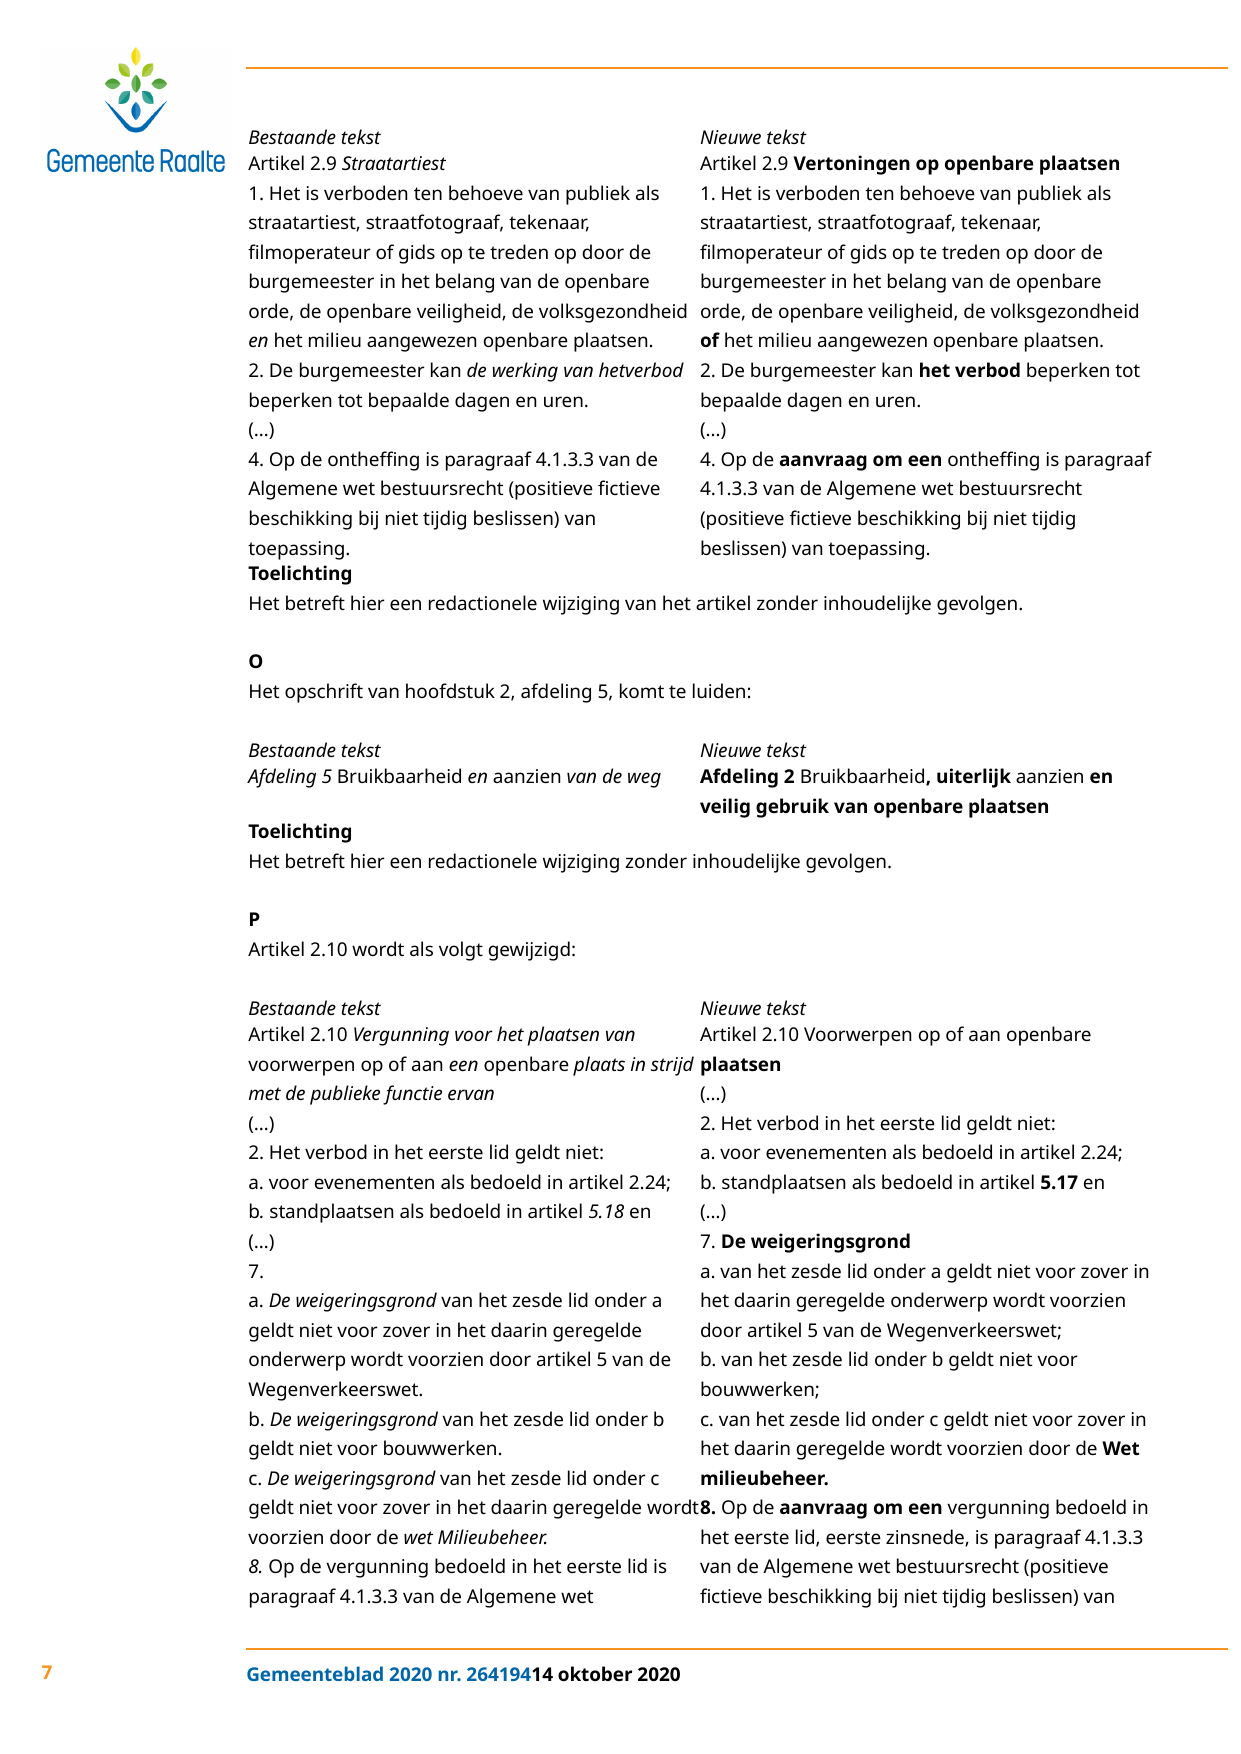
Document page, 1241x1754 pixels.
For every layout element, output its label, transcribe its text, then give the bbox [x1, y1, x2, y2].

table_cell Artikel 2.10 Vergunning voor het plaatsen van voorwerpen op of aan een openbare plaats in strijd met de publieke functie ervan (…) 2. Het verbod in het eerste lid geldt niet: a. voor evenementen als bedoeld in artikel 2.24; b. standplaatsen als bedoeld in artikel 5.18 en (…) 7. a. De weigeringsgrond van het zesde lid onder a geldt niet voor zover in het daarin geregelde onderwerp wordt voorzien door artikel 5 van de Wegenverkeerswet. b. De weigeringsgrond van het zesde lid onder b geldt niet voor bouwwerken. c. De weigeringsgrond van het zesde lid onder c geldt niet voor zover in het daarin geregelde wordt voorzien door de wet Milieubeheer. 8. Op de vergunning bedoeld in het eerste lid is paragraaf 4.1.3.3 van de Algemene wet [248, 1021, 700, 1609]
table_header Bestaande tekst [248, 125, 700, 150]
table_header Bestaande tekst [248, 738, 700, 763]
table_cell Toelichting Het betreft hier een redactionele wijziging zonder inhoudelijke gevolgen. [248, 819, 1152, 874]
table_cell Afdeling 2 Bruikbaarheid, uiterlijk aanzien en veilig gebruik van openbare plaatsen [700, 763, 1152, 818]
table_cell Artikel 2.9 Vertoningen op openbare plaatsen 1. Het is verboden ten behoeve van publiek als straatartiest, straatfotograaf, tekenaar, filmoperateur of gids op te treden op door de burgemeester in het belang van de openbare orde, de openbare veiligheid, de volksgezondheid of het milieu aangewezen openbare plaatsen. 2. De burgemeester kan het verbod beperken tot bepaalde dagen en uren. (…) 4. Op de aanvraag om een ontheffing is paragraaf 4.1.3.3 van de Algemene wet bestuursrecht (positieve fictieve beschikking bij niet tijdig beslissen) van toepassing. [700, 150, 1152, 561]
text Het opschrift van hoofdstuk 2, afdeling 5, komt te luiden: [248, 678, 1152, 704]
table_cell Toelichting Het betreft hier een redactionele wijziging van het artikel zonder inhoudelijke gevolgen. [248, 561, 1152, 616]
picture [41, 47, 231, 172]
text Artikel 2.10 wordt als volgt gewijzigd: [248, 936, 1152, 962]
table_cell Artikel 2.10 Voorwerpen op of aan openbare plaatsen (…) 2. Het verbod in het eerste lid geldt niet: a. voor evenementen als bedoeld in artikel 2.24; b. standplaatsen als bedoeld in artikel 5.17 en (…) 7. De weigeringsgrond a. van het zesde lid onder a geldt niet voor zover in het daarin geregelde onderwerp wordt voorzien door artikel 5 van de Wegenverkeerswet; b. van het zesde lid onder b geldt niet voor bouwwerken; c. van het zesde lid onder c geldt niet voor zover in het daarin geregelde wordt voorzien door de Wet milieubeheer. 8. Op de aanvraag om een vergunning bedoeld in het eerste lid, eerste zinsnede, is paragraaf 4.1.3.3 van de Algemene wet bestuursrecht (positieve fictieve beschikking bij niet tijdig beslissen) van [700, 1021, 1152, 1609]
table_header Bestaande tekst [248, 996, 700, 1021]
text O [248, 649, 1152, 674]
table_header Nieuwe tekst [700, 125, 1152, 150]
table_header Nieuwe tekst [700, 996, 1152, 1021]
table_cell Artikel 2.9 Straatartiest 1. Het is verboden ten behoeve van publiek als straatartiest, straatfotograaf, tekenaar, filmoperateur of gids op te treden op door de burgemeester in het belang van de openbare orde, de openbare veiligheid, de volksgezondheid en het milieu aangewezen openbare plaatsen. 2. De burgemeester kan de werking van hetverbod beperken tot bepaalde dagen en uren. (…) 4. Op de ontheffing is paragraaf 4.1.3.3 van de Algemene wet bestuursrecht (positieve fictieve beschikking bij niet tijdig beslissen) van toepassing. [248, 150, 700, 561]
table_header Nieuwe tekst [700, 738, 1152, 763]
table_cell Afdeling 5 Bruikbaarheid en aanzien van de weg [248, 763, 700, 818]
text P [248, 907, 1152, 932]
